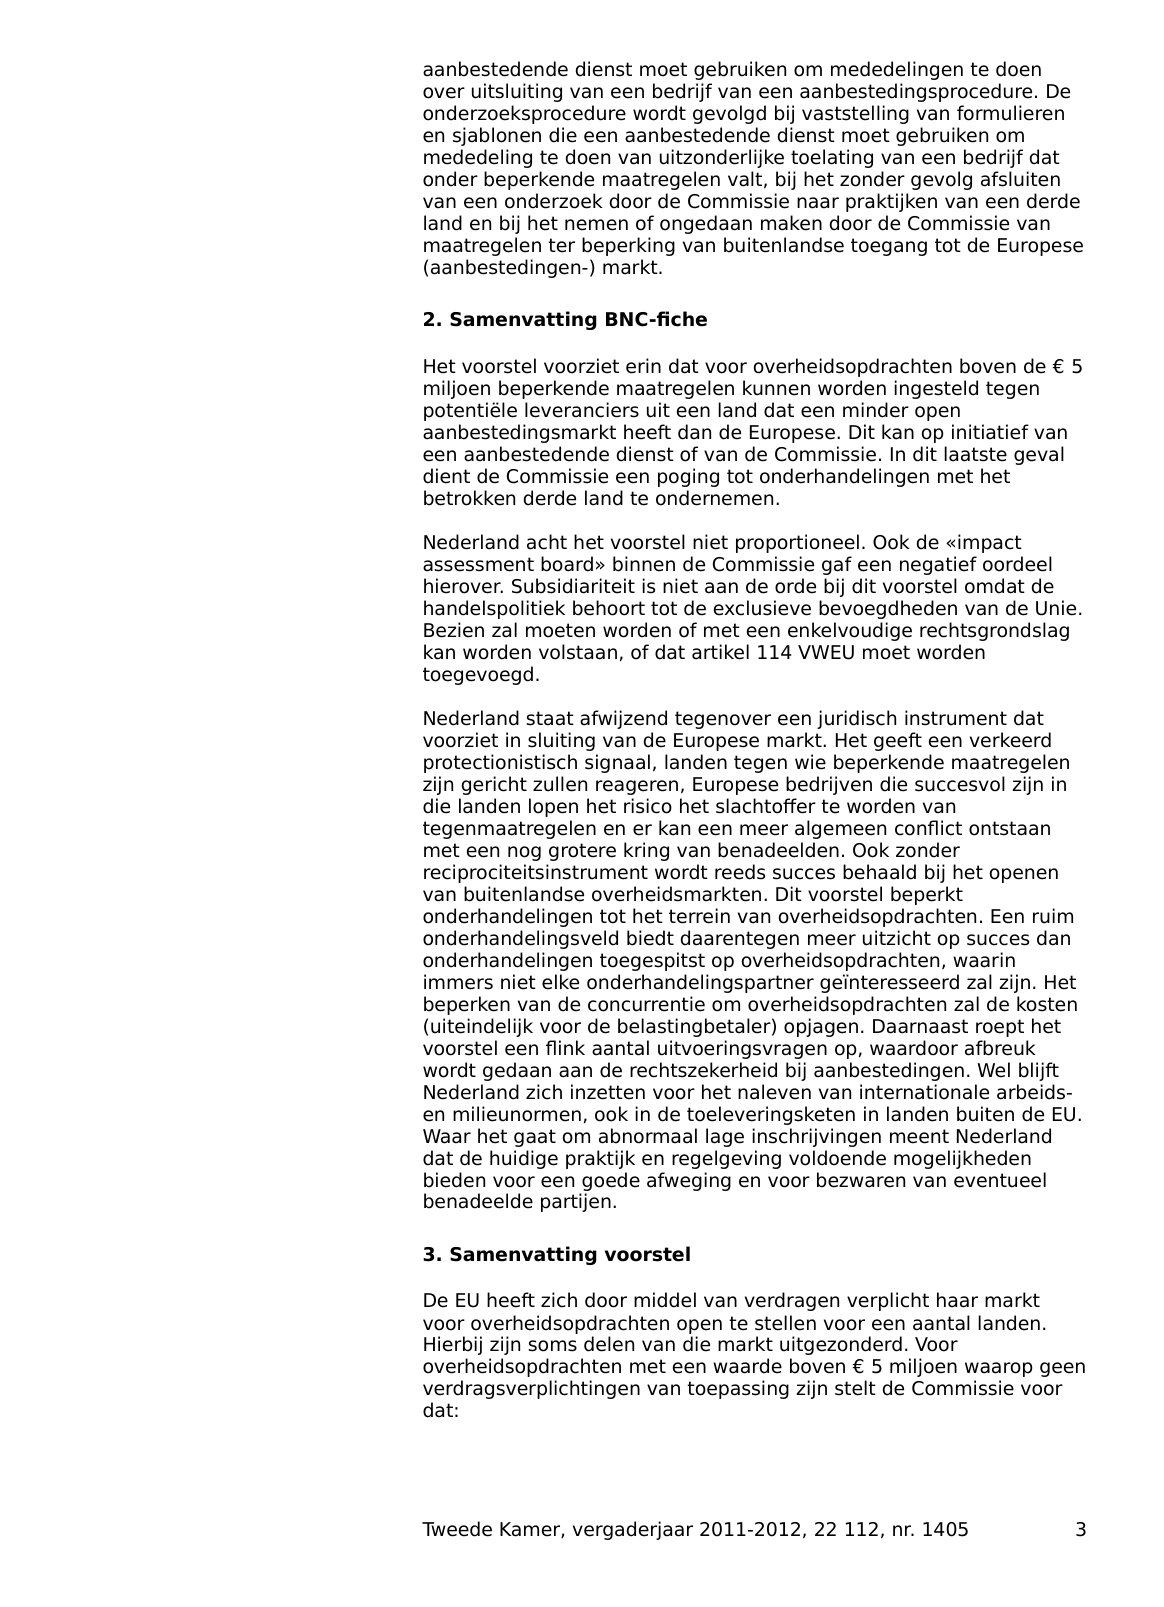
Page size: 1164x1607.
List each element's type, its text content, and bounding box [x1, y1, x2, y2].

text Het voorstel voorziet erin dat voor overheidsopdrachten boven de € 5 miljoen beperkende maatregelen kunnen worden ingesteld tegen potentiële leveranciers uit een land dat een minder open aanbestedingsmarkt heeft dan de Europese. Dit kan op initiatief van een aanbestedende dienst of van de Commissie. In dit laatste geval dient de Commissie een poging tot onderhandelingen met het betrokken derde land te ondernemen. [422, 356, 1087, 510]
text aanbestedende dienst moet gebruiken om mededelingen te doen over uitsluiting van een bedrijf van een aanbestedingsprocedure. De onderzoeksprocedure wordt gevolgd bij vaststelling van formulieren en sjablonen die een aanbestedende dienst moet gebruiken om mededeling te doen van uitzonderlijke toelating van een bedrijf dat onder beperkende maatregelen valt, bij het zonder gevolg afsluiten van een onderzoek door de Commissie naar praktijken van een derde land en bij het nemen of ongedaan maken door de Commissie van maatregelen ter beperking van buitenlandse toegang tot de Europese (aanbestedingen-) markt. [422, 59, 1087, 279]
subtitle 2. Samenvatting BNC-fiche [422, 309, 1087, 331]
text De EU heeft zich door middel van verdragen verplicht haar markt voor overheidsopdrachten open te stellen voor een aantal landen. Hierbij zijn soms delen van die markt uitgezonderd. Voor overheidsopdrachten met een waarde boven € 5 miljoen waarop geen verdragsverplichtingen van toepassing zijn stelt de Commissie voor dat: [422, 1290, 1087, 1422]
subtitle 3. Samenvatting voorstel [422, 1243, 1087, 1265]
text Nederland acht het voorstel niet proportioneel. Ook de «impact assessment board» binnen de Commissie gaf een negatief oordeel hierover. Subsidiariteit is niet aan de orde bij dit voorstel omdat de handelspolitiek behoort tot de exclusieve bevoegdheden van de Unie. Bezien zal moeten worden of met een enkelvoudige rechtsgrondslag kan worden volstaan, of dat artikel 114 VWEU moet worden toegevoegd. [422, 532, 1087, 686]
text Nederland staat afwijzend tegenover een juridisch instrument dat voorziet in sluiting van de Europese markt. Het geeft een verkeerd protectionistisch signaal, landen tegen wie beperkende maatregelen zijn gericht zullen reageren, Europese bedrijven die succesvol zijn in die landen lopen het risico het slachtoffer te worden van tegenmaatregelen en er kan een meer algemeen conflict ontstaan met een nog grotere kring van benadeelden. Ook zonder reciprociteitsinstrument wordt reeds succes behaald bij het openen van buitenlandse overheidsmarkten. Dit voorstel beperkt onderhandelingen tot het terrein van overheidsopdrachten. Een ruim onderhandelingsveld biedt daarentegen meer uitzicht op succes dan onderhandelingen toegespitst op overheidsopdrachten, waarin immers niet elke onderhandelingspartner geïnteresseerd zal zijn. Het beperken van de concurrentie om overheidsopdrachten zal de kosten (uiteindelijk voor de belastingbetaler) opjagen. Daarnaast roept het voorstel een flink aantal uitvoeringsvragen op, waardoor afbreuk wordt gedaan aan de rechtszekerheid bij aanbestedingen. Wel blijft Nederland zich inzetten voor het naleven van internationale arbeids- en milieunormen, ook in de toeleveringsketen in landen buiten de EU. Waar het gaat om abnormaal lage inschrijvingen meent Nederland dat de huidige praktijk en regelgeving voldoende mogelijkheden bieden voor een goede afweging en voor bezwaren van eventueel benadeelde partijen. [422, 708, 1087, 1213]
